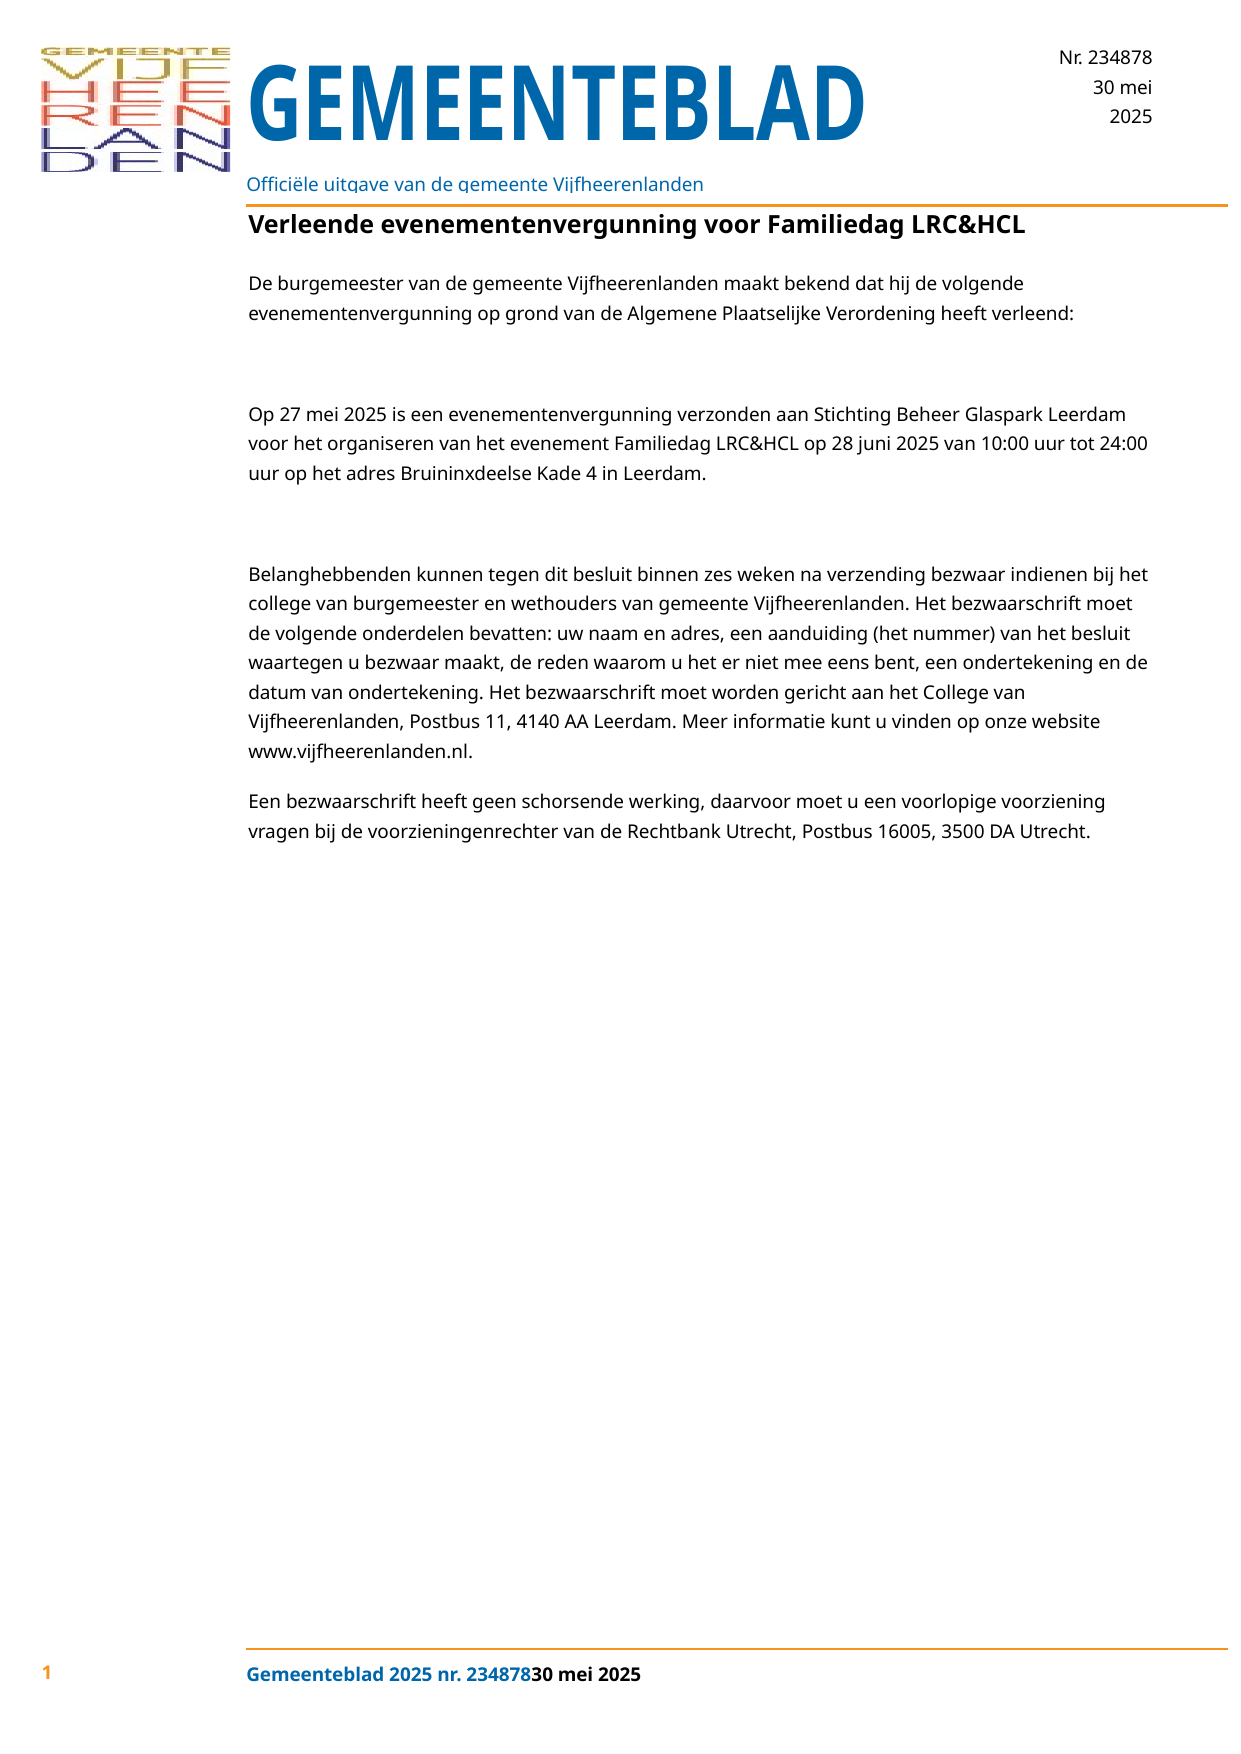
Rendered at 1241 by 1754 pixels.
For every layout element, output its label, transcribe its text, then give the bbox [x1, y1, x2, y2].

text De burgemeester van de gemeente Vijfheerenlanden maakt bekend dat hij de volgende evenementenvergunning op grond van de Algemene Plaatselijke Verordening heeft verleend: [248, 270, 1152, 326]
text Verleende evenementenvergunning voor Familiedag LRC&HCL [248, 207, 1152, 241]
text Een bezwaarschrift heeft geen schorsende werking, daarvoor moet u een voorlopige voorziening vragen bij de voorzieningenrechter van de Rechtbank Utrecht, Postbus 16005, 3500 DA Utrecht. [248, 789, 1152, 844]
picture [41, 47, 231, 172]
text Op 27 mei 2025 is een evenementenvergunning verzonden aan Stichting Beheer Glaspark Leerdam voor het organiseren van het evenement Familiedag LRC&HCL op 28 juni 2025 van 10:00 uur tot 24:00 uur op het adres Bruininxdeelse Kade 4 in Leerdam. [248, 401, 1152, 486]
text Belanghebbenden kunnen tegen dit besluit binnen zes weken na verzending bezwaar indienen bij het college van burgemeester en wethouders van gemeente Vijfheerenlanden. Het bezwaarschrift moet de volgende onderdelen bevatten: uw naam en adres, een aanduiding (het nummer) van het besluit waartegen u bezwaar maakt, de reden waarom u het er niet mee eens bent, een ondertekening en de datum van ondertekening. Het bezwaarschrift moet worden gericht aan het College van Vijfheerenlanden, Postbus 11, 4140 AA Leerdam. Meer informatie kunt u vinden op onze website www.vijfheerenlanden.nl. [248, 561, 1152, 764]
